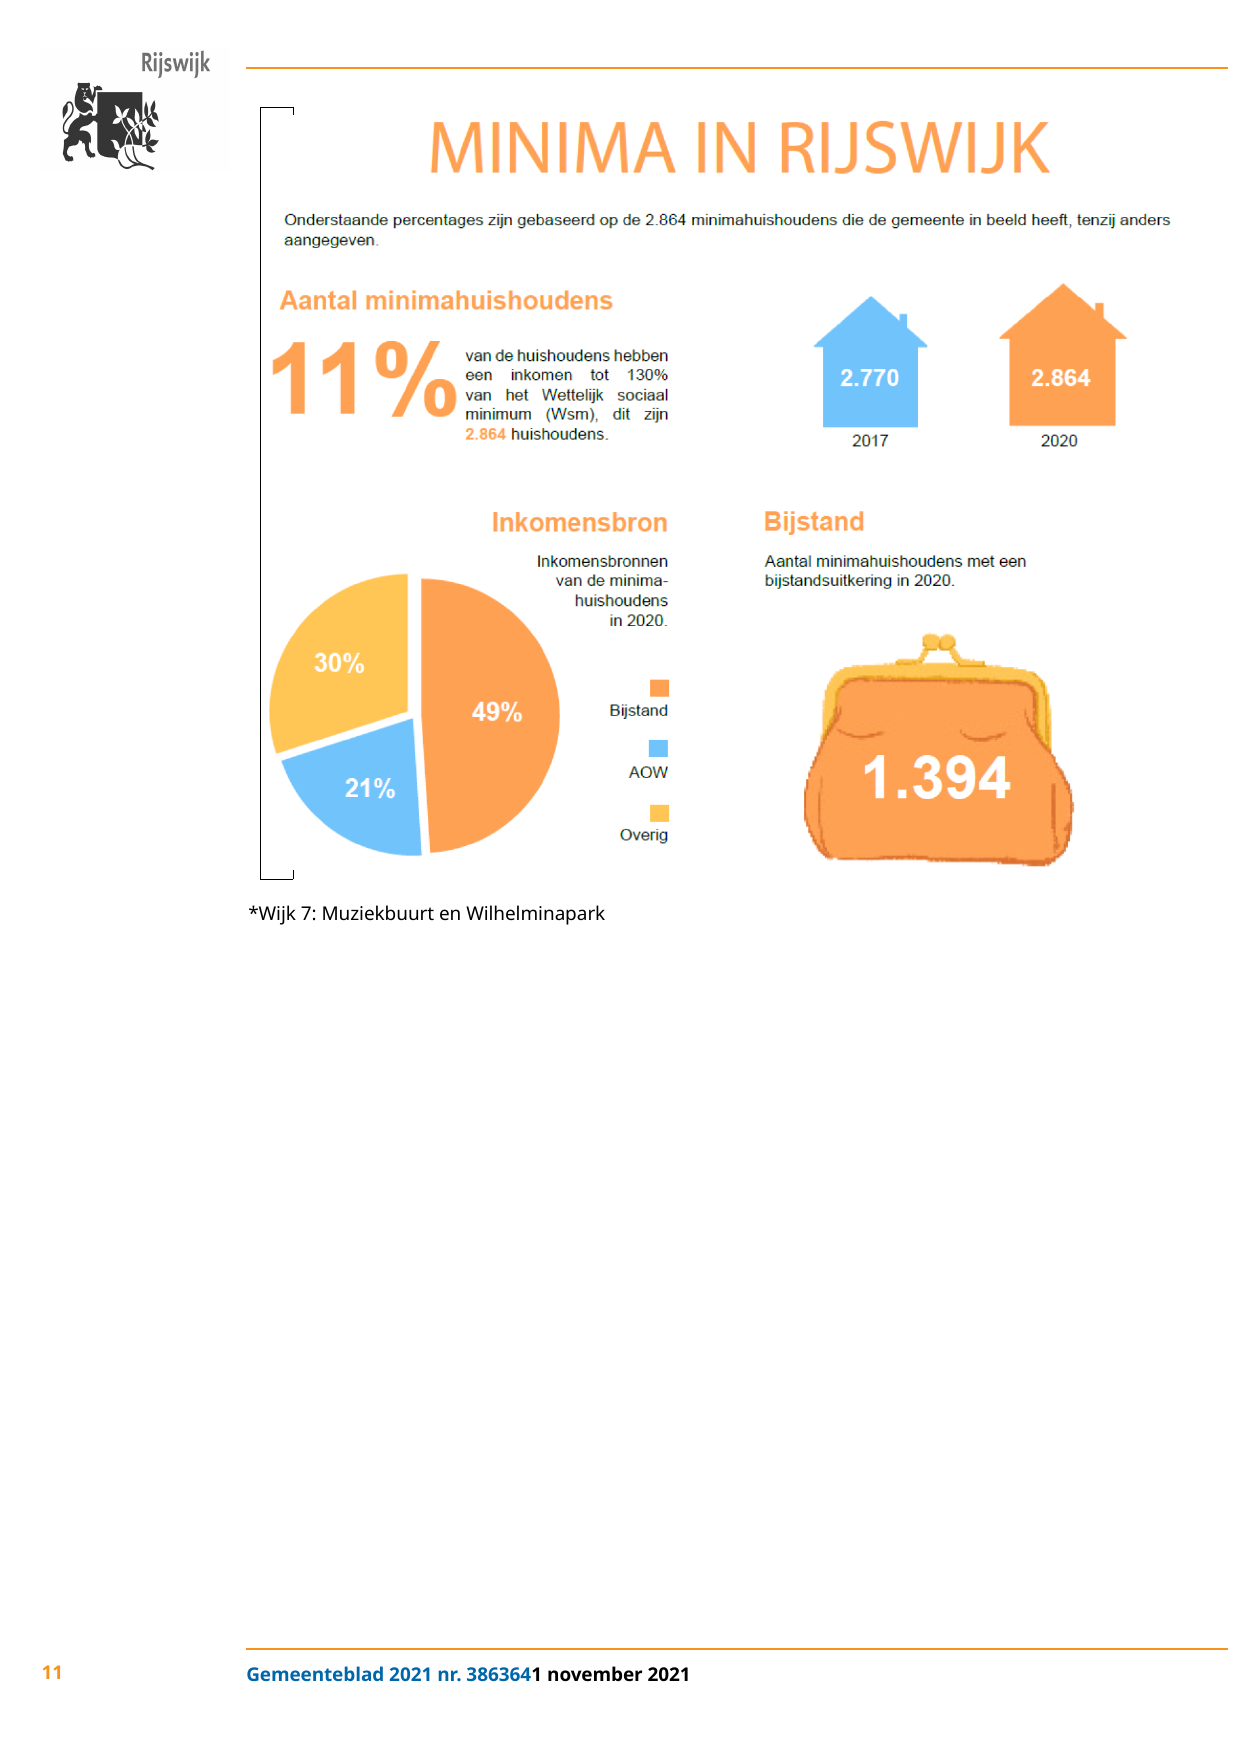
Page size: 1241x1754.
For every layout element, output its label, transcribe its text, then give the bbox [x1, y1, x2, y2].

text *Wijk 7: Muziekbuurt en Wilhelminapark [248, 900, 1152, 926]
picture [41, 47, 231, 172]
picture [268, 115, 1173, 870]
